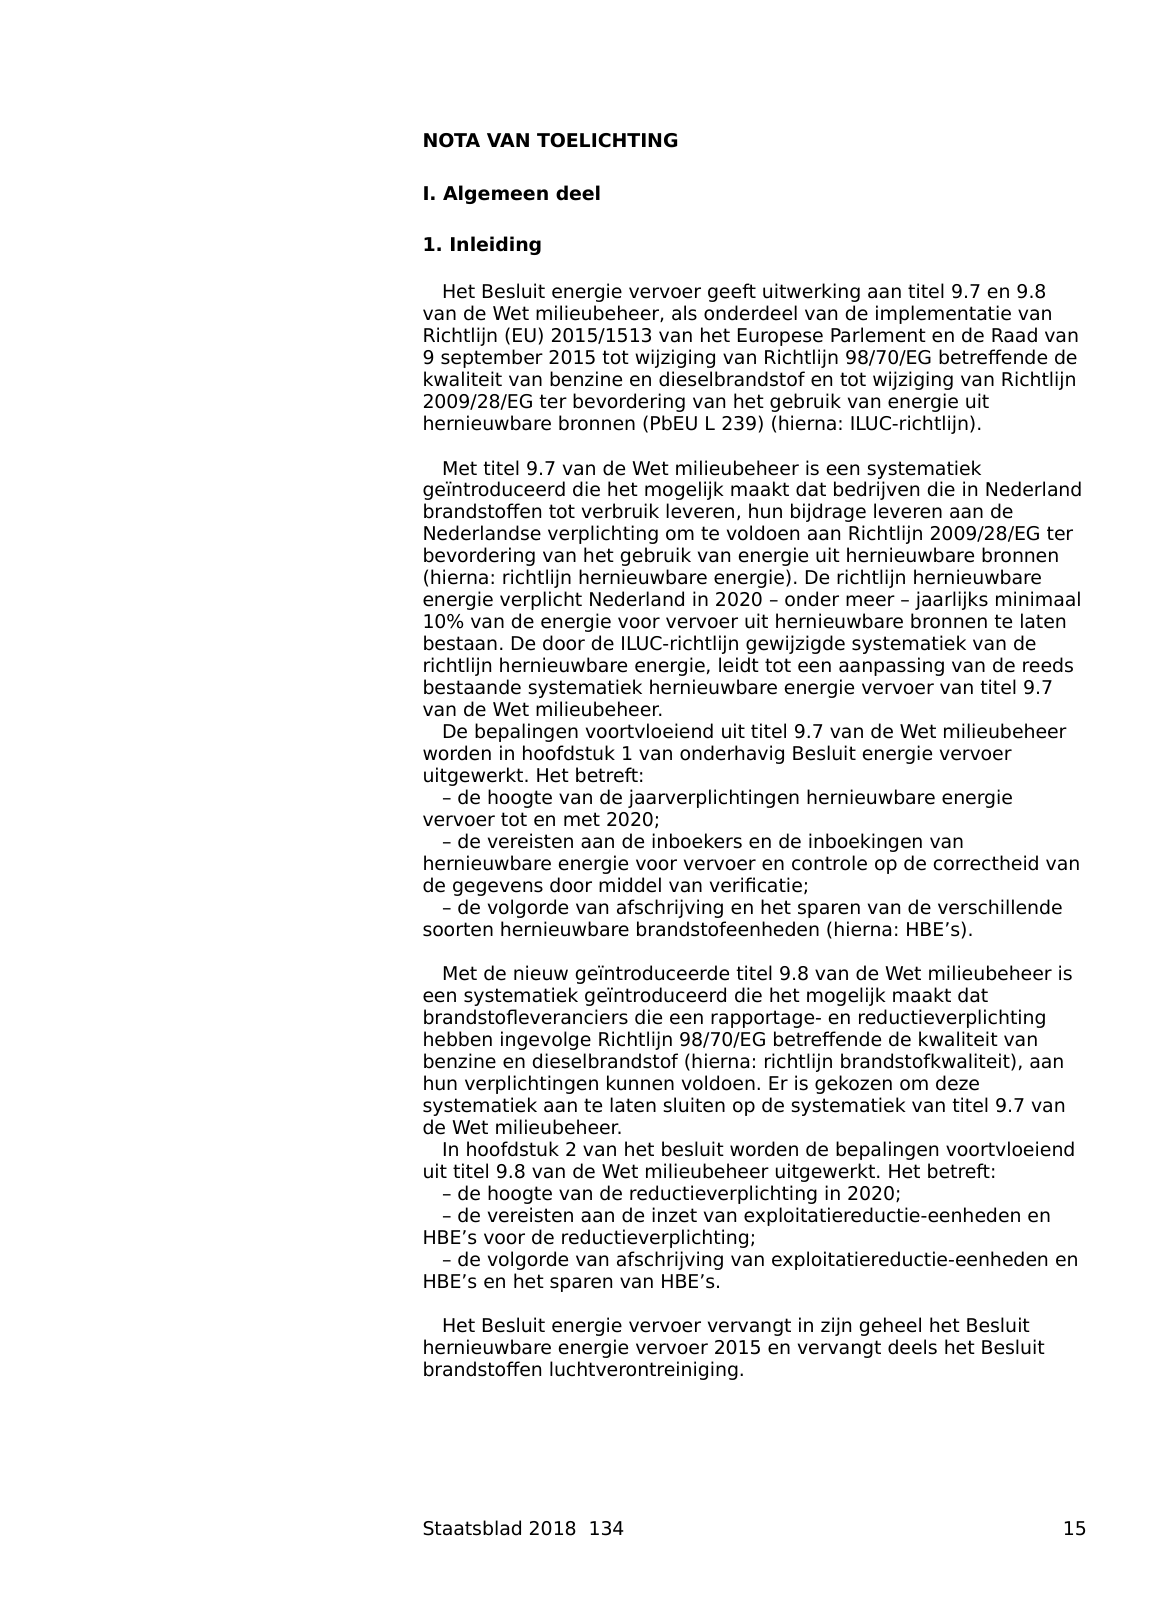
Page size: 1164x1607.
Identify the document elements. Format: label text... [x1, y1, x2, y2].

text Met titel 9.7 van de Wet milieubeheer is een systematiek geïntroduceerd die het mogelijk maakt dat bedrijven die in Nederland brandstoffen tot verbruik leveren, hun bijdrage leveren aan de Nederlandse verplichting om te voldoen aan Richtlijn 2009/28/EG ter bevordering van het gebruik van energie uit hernieuwbare bronnen (hierna: richtlijn hernieuwbare energie). De richtlijn hernieuwbare energie verplicht Nederland in 2020 – onder meer – jaarlijks minimaal 10% van de energie voor vervoer uit hernieuwbare bronnen te laten bestaan. De door de ILUC-richtlijn gewijzigde systematiek van de richtlijn hernieuwbare energie, leidt tot een aanpassing van de reeds bestaande systematiek hernieuwbare energie vervoer van titel 9.7 van de Wet milieubeheer. [422, 457, 1087, 721]
text – de hoogte van de reductieverplichting in 2020; [422, 1183, 1087, 1205]
text – de volgorde van afschrijving van exploitatiereductie-eenheden en HBE’s en het sparen van HBE’s. [422, 1249, 1087, 1293]
text Het Besluit energie vervoer vervangt in zijn geheel het Besluit hernieuwbare energie vervoer 2015 en vervangt deels het Besluit brandstoffen luchtverontreiniging. [422, 1315, 1087, 1381]
text – de vereisten aan de inzet van exploitatiereductie-eenheden en HBE’s voor de reductieverplichting; [422, 1205, 1087, 1249]
text – de vereisten aan de inboekers en de inboekingen van hernieuwbare energie voor vervoer en controle op de correctheid van de gegevens door middel van verificatie; [422, 831, 1087, 897]
text – de hoogte van de jaarverplichtingen hernieuwbare energie vervoer tot en met 2020; [422, 787, 1087, 831]
text Met de nieuw geïntroduceerde titel 9.8 van de Wet milieubeheer is een systematiek geïntroduceerd die het mogelijk maakt dat brandstofleveranciers die een rapportage- en reductieverplichting hebben ingevolge Richtlijn 98/70/EG betreffende de kwaliteit van benzine en dieselbrandstof (hierna: richtlijn brandstofkwaliteit), aan hun verplichtingen kunnen voldoen. Er is gekozen om deze systematiek aan te laten sluiten op de systematiek van titel 9.7 van de Wet milieubeheer. [422, 963, 1087, 1139]
text – de volgorde van afschrijving en het sparen van de verschillende soorten hernieuwbare brandstofeenheden (hierna: HBE’s). [422, 897, 1087, 941]
text Het Besluit energie vervoer geeft uitwerking aan titel 9.7 en 9.8 van de Wet milieubeheer, als onderdeel van de implementatie van Richtlijn (EU) 2015/1513 van het Europese Parlement en de Raad van 9 september 2015 tot wijziging van Richtlijn 98/70/EG betreffende de kwaliteit van benzine en dieselbrandstof en tot wijziging van Richtlijn 2009/28/EG ter bevordering van het gebruik van energie uit hernieuwbare bronnen (PbEU L 239) (hierna: ILUC-richtlijn). [422, 281, 1087, 435]
text De bepalingen voortvloeiend uit titel 9.7 van de Wet milieubeheer worden in hoofdstuk 1 van onderhavig Besluit energie vervoer uitgewerkt. Het betreft: [422, 721, 1087, 787]
subtitle I. Algemeen deel [422, 182, 1087, 204]
subtitle NOTA VAN TOELICHTING [422, 130, 1087, 152]
text In hoofdstuk 2 van het besluit worden de bepalingen voortvloeiend uit titel 9.8 van de Wet milieubeheer uitgewerkt. Het betreft: [422, 1139, 1087, 1183]
subtitle 1. Inleiding [422, 234, 1087, 256]
